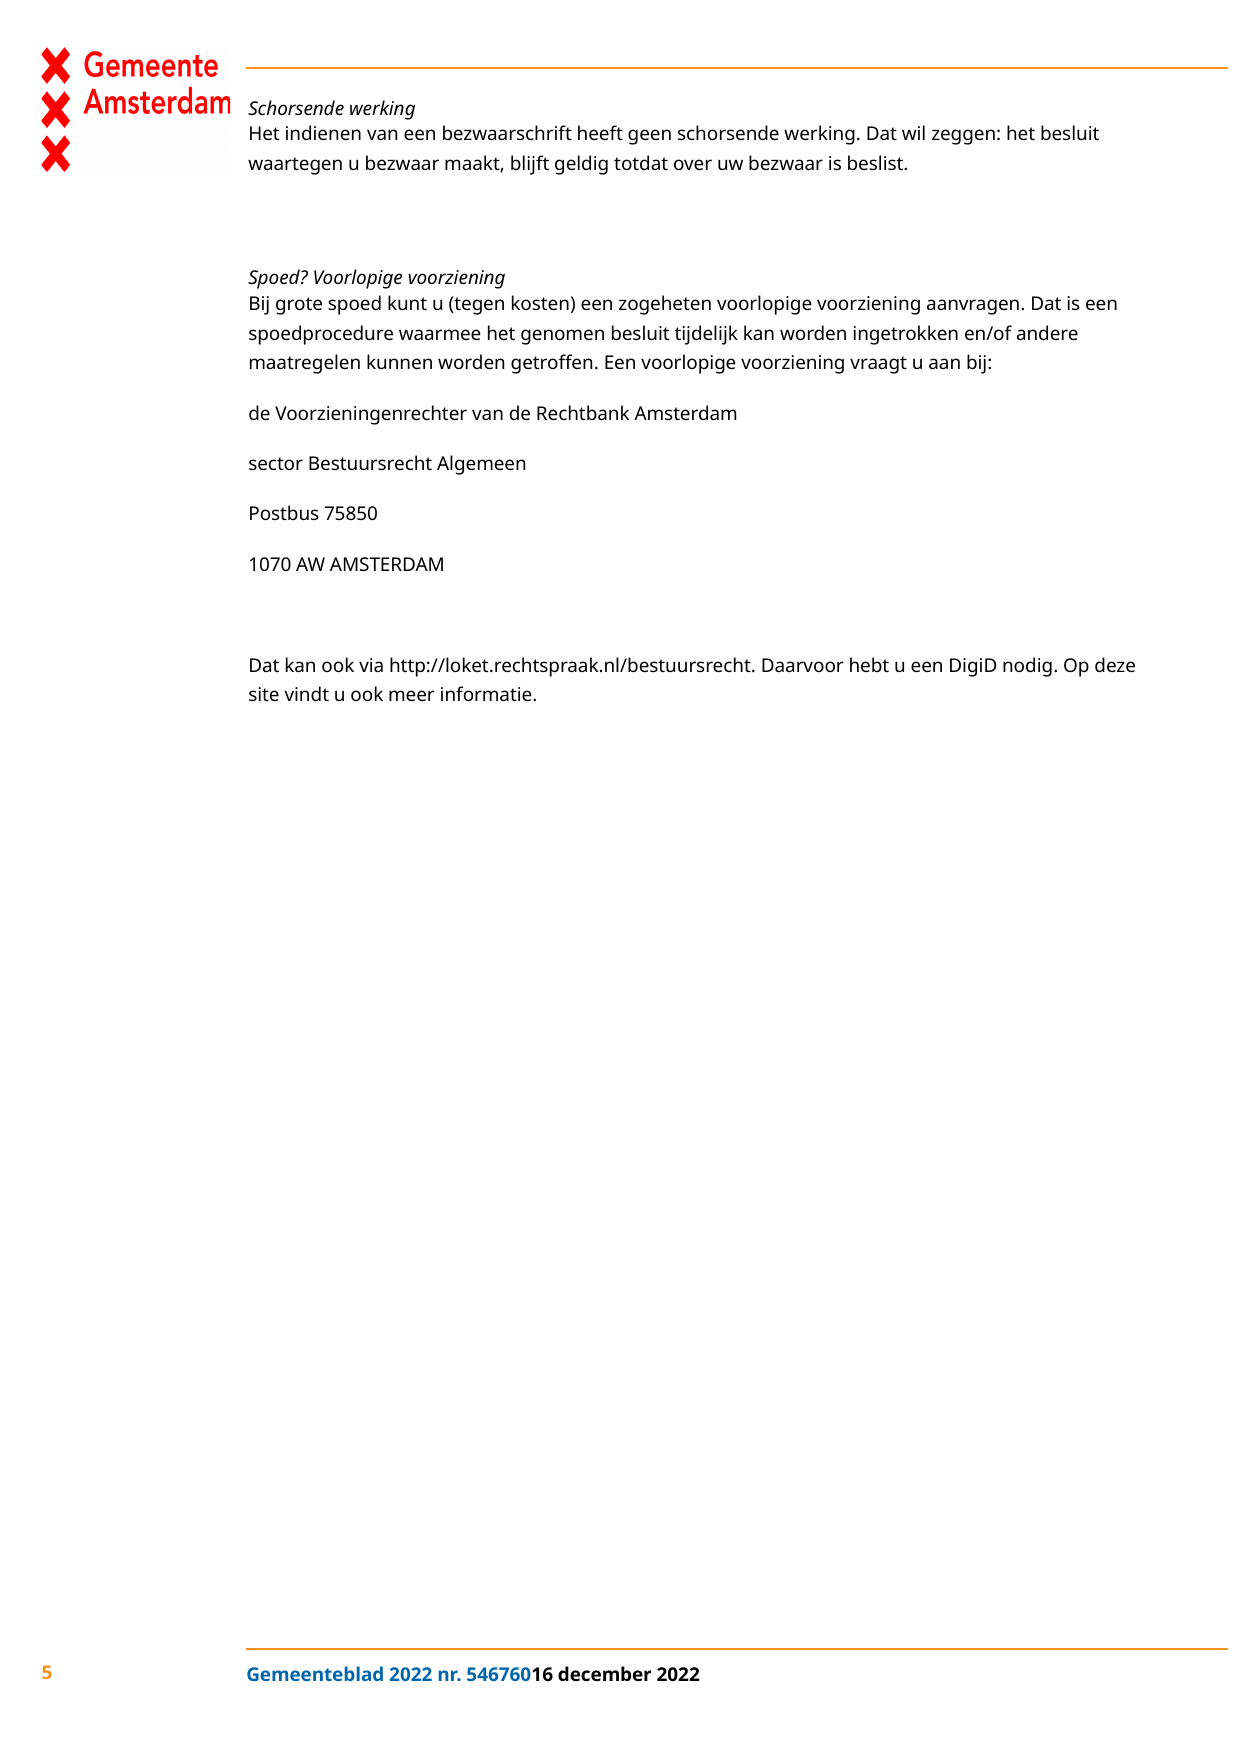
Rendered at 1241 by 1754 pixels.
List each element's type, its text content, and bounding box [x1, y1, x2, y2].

text 1070 AW AMSTERDAM [248, 551, 1152, 577]
text Postbus 75850 [248, 501, 1152, 526]
text de Voorzieningenrechter van de Rechtbank Amsterdam [248, 400, 1152, 426]
text Dat kan ook via http://loket.rechtspraak.nl/bestuursrecht. Daarvoor hebt u een DigiD nodig. Op deze site vindt u ook meer informatie. [248, 652, 1152, 707]
picture [41, 47, 231, 172]
text Spoed? Voorlopige voorziening [248, 264, 1152, 290]
text sector Bestuursrecht Algemeen [248, 450, 1152, 476]
text Het indienen van een bezwaarschrift heeft geen schorsende werking. Dat wil zeggen: het besluit waartegen u bezwaar maakt, blijft geldig totdat over uw bezwaar is beslist. [248, 121, 1152, 176]
text Schorsende werking [248, 95, 1152, 121]
text Bij grote spoed kunt u (tegen kosten) een zogeheten voorlopige voorziening aanvragen. Dat is een spoedprocedure waarmee het genomen besluit tijdelijk kan worden ingetrokken en/of andere maatregelen kunnen worden getroffen. Een voorlopige voorziening vraagt u aan bij: [248, 290, 1152, 375]
